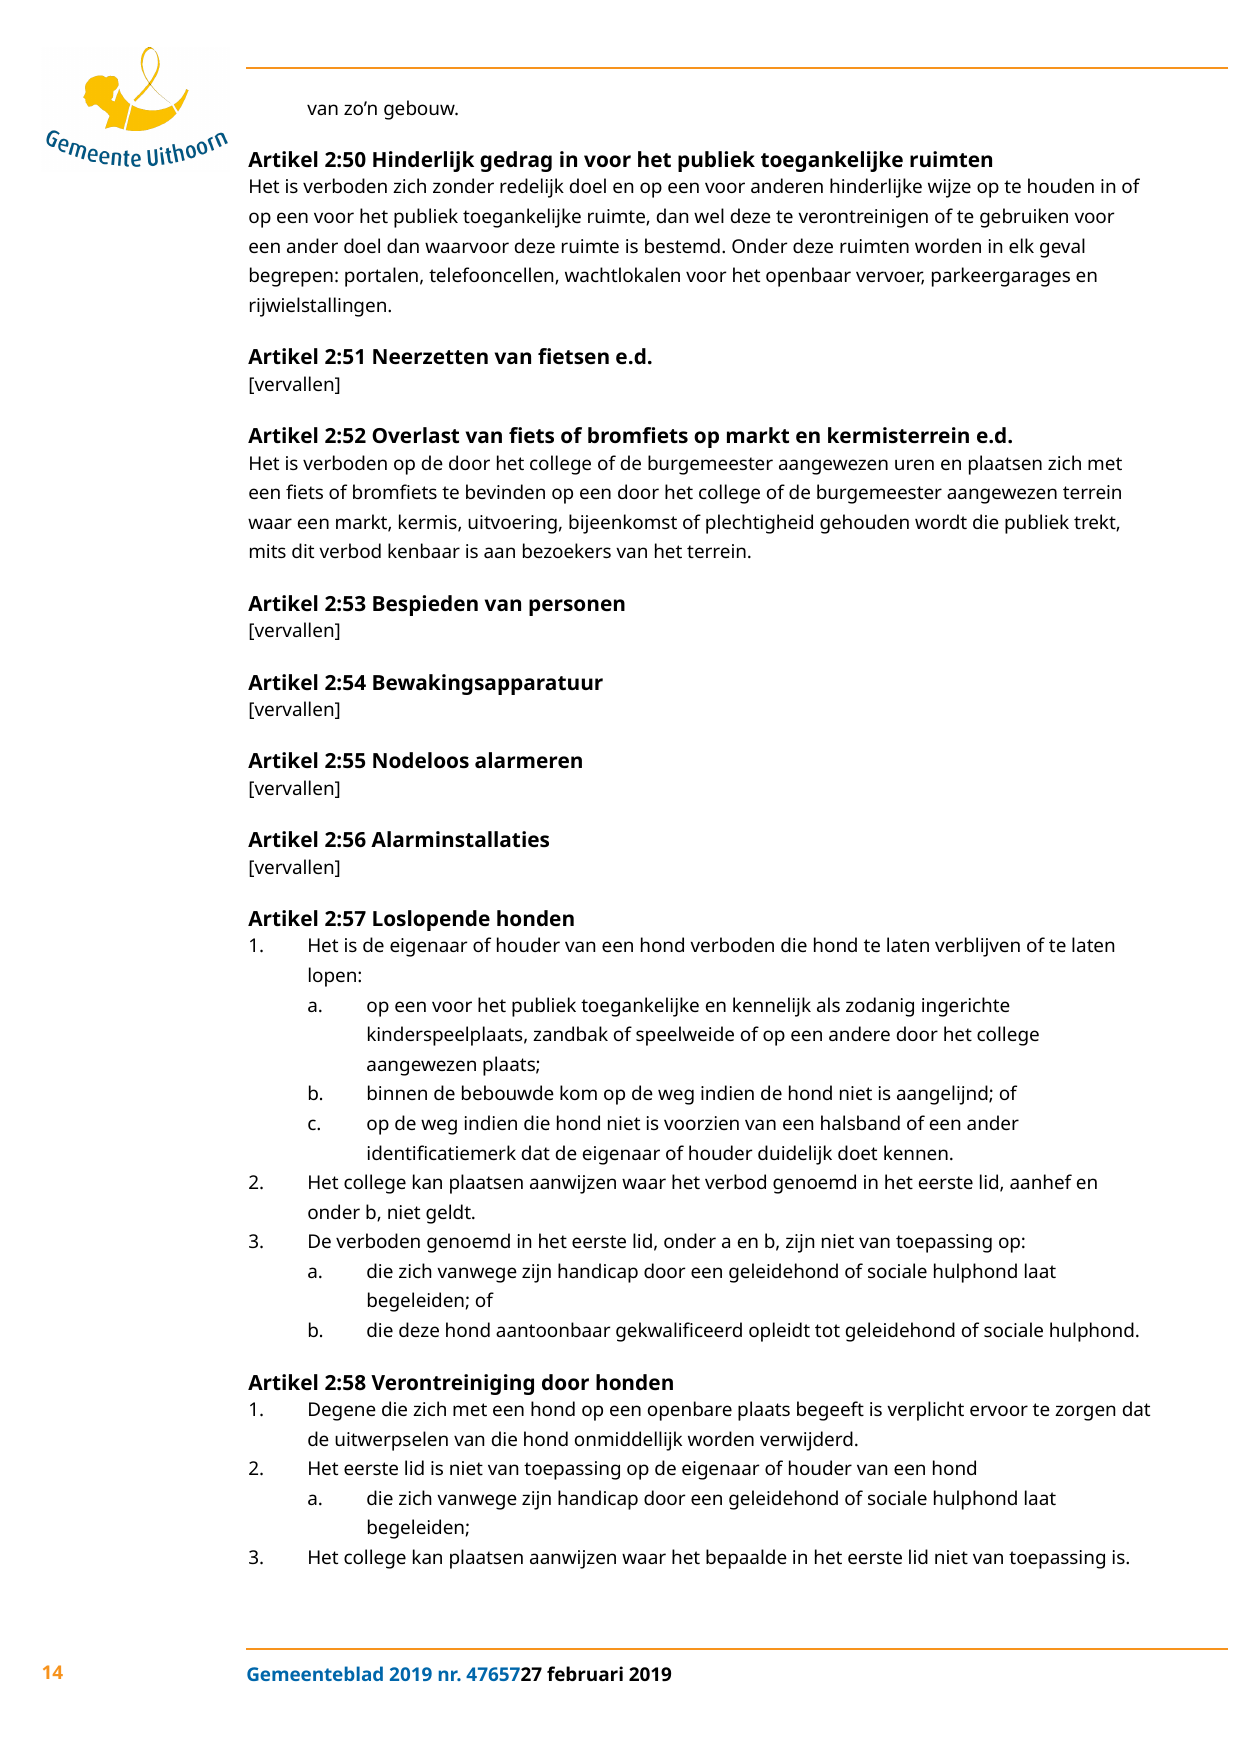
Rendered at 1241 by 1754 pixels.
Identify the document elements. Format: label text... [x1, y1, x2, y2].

text Artikel 2:55 Nodeloos alarmeren [248, 747, 1152, 775]
list Het eerste lid is niet van toepassing op de eigenaar of houder van een hond [248, 1455, 1152, 1481]
list die deze hond aantoonbaar gekwalificeerd opleidt tot geleidehond of sociale hulphond. [307, 1317, 1152, 1343]
text Artikel 2:50 Hinderlijk gedrag in voor het publiek toegankelijke ruimten [248, 145, 1152, 174]
text Artikel 2:51 Neerzetten van fietsen e.d. [248, 342, 1152, 371]
list op een voor het publiek toegankelijke en kennelijk als zodanig ingerichte kinderspeelplaats, zandbak of speelweide of op een andere door het college aangewezen plaats; [307, 992, 1152, 1077]
text Artikel 2:58 Verontreiniging door honden [248, 1368, 1152, 1396]
text [vervallen] [248, 371, 1152, 397]
text Het is verboden zich zonder redelijk doel en op een voor anderen hinderlijke wijze op te houden in of op een voor het publiek toegankelijke ruimte, dan wel deze te verontreinigen of te gebruiken voor een ander doel dan waarvoor deze ruimte is bestemd. Onder deze ruimten worden in elk geval begrepen: portalen, telefooncellen, wachtlokalen voor het openbaar vervoer, parkeergarages en rijwielstallingen. [248, 174, 1152, 318]
picture [41, 47, 231, 172]
text Artikel 2:56 Alarminstallaties [248, 825, 1152, 854]
text [vervallen] [248, 775, 1152, 801]
list Het college kan plaatsen aanwijzen waar het verbod genoemd in het eerste lid, aanhef en onder b, niet geldt. [248, 1169, 1152, 1225]
list Het is de eigenaar of houder van een hond verboden die hond te laten verblijven of te laten lopen: [248, 933, 1152, 988]
list De verboden genoemd in het eerste lid, onder a en b, zijn niet van toepassing op: [248, 1228, 1152, 1254]
list die zich vanwege zijn handicap door een geleidehond of sociale hulphond laat begeleiden; [307, 1485, 1152, 1540]
text [vervallen] [248, 696, 1152, 722]
text Artikel 2:57 Loslopende honden [248, 904, 1152, 933]
text [vervallen] [248, 854, 1152, 879]
text Artikel 2:54 Bewakingsapparatuur [248, 668, 1152, 696]
list die zich vanwege zijn handicap door een geleidehond of sociale hulphond laat begeleiden; of [307, 1258, 1152, 1313]
text Het is verboden op de door het college of de burgemeester aangewezen uren en plaatsen zich met een fiets of bromfiets te bevinden op een door het college of de burgemeester aangewezen terrein waar een markt, kermis, uitvoering, bijeenkomst of plechtigheid gehouden wordt die publiek trekt, mits dit verbod kenbaar is aan bezoekers van het terrein. [248, 450, 1152, 564]
list van zo’n gebouw. [248, 95, 1152, 121]
text Artikel 2:53 Bespieden van personen [248, 589, 1152, 617]
text [vervallen] [248, 617, 1152, 643]
text Artikel 2:52 Overlast van fiets of bromfiets op markt en kermisterrein e.d. [248, 421, 1152, 450]
list Het college kan plaatsen aanwijzen waar het bepaalde in het eerste lid niet van toepassing is. [248, 1544, 1152, 1570]
list binnen de bebouwde kom op de weg indien de hond niet is aangelijnd; of [307, 1081, 1152, 1106]
list op de weg indien die hond niet is voorzien van een halsband of een ander identificatiemerk dat de eigenaar of houder duidelijk doet kennen. [307, 1110, 1152, 1166]
list Degene die zich met een hond op een openbare plaats begeeft is verplicht ervoor te zorgen dat de uitwerpselen van die hond onmiddellijk worden verwijderd. [248, 1396, 1152, 1451]
